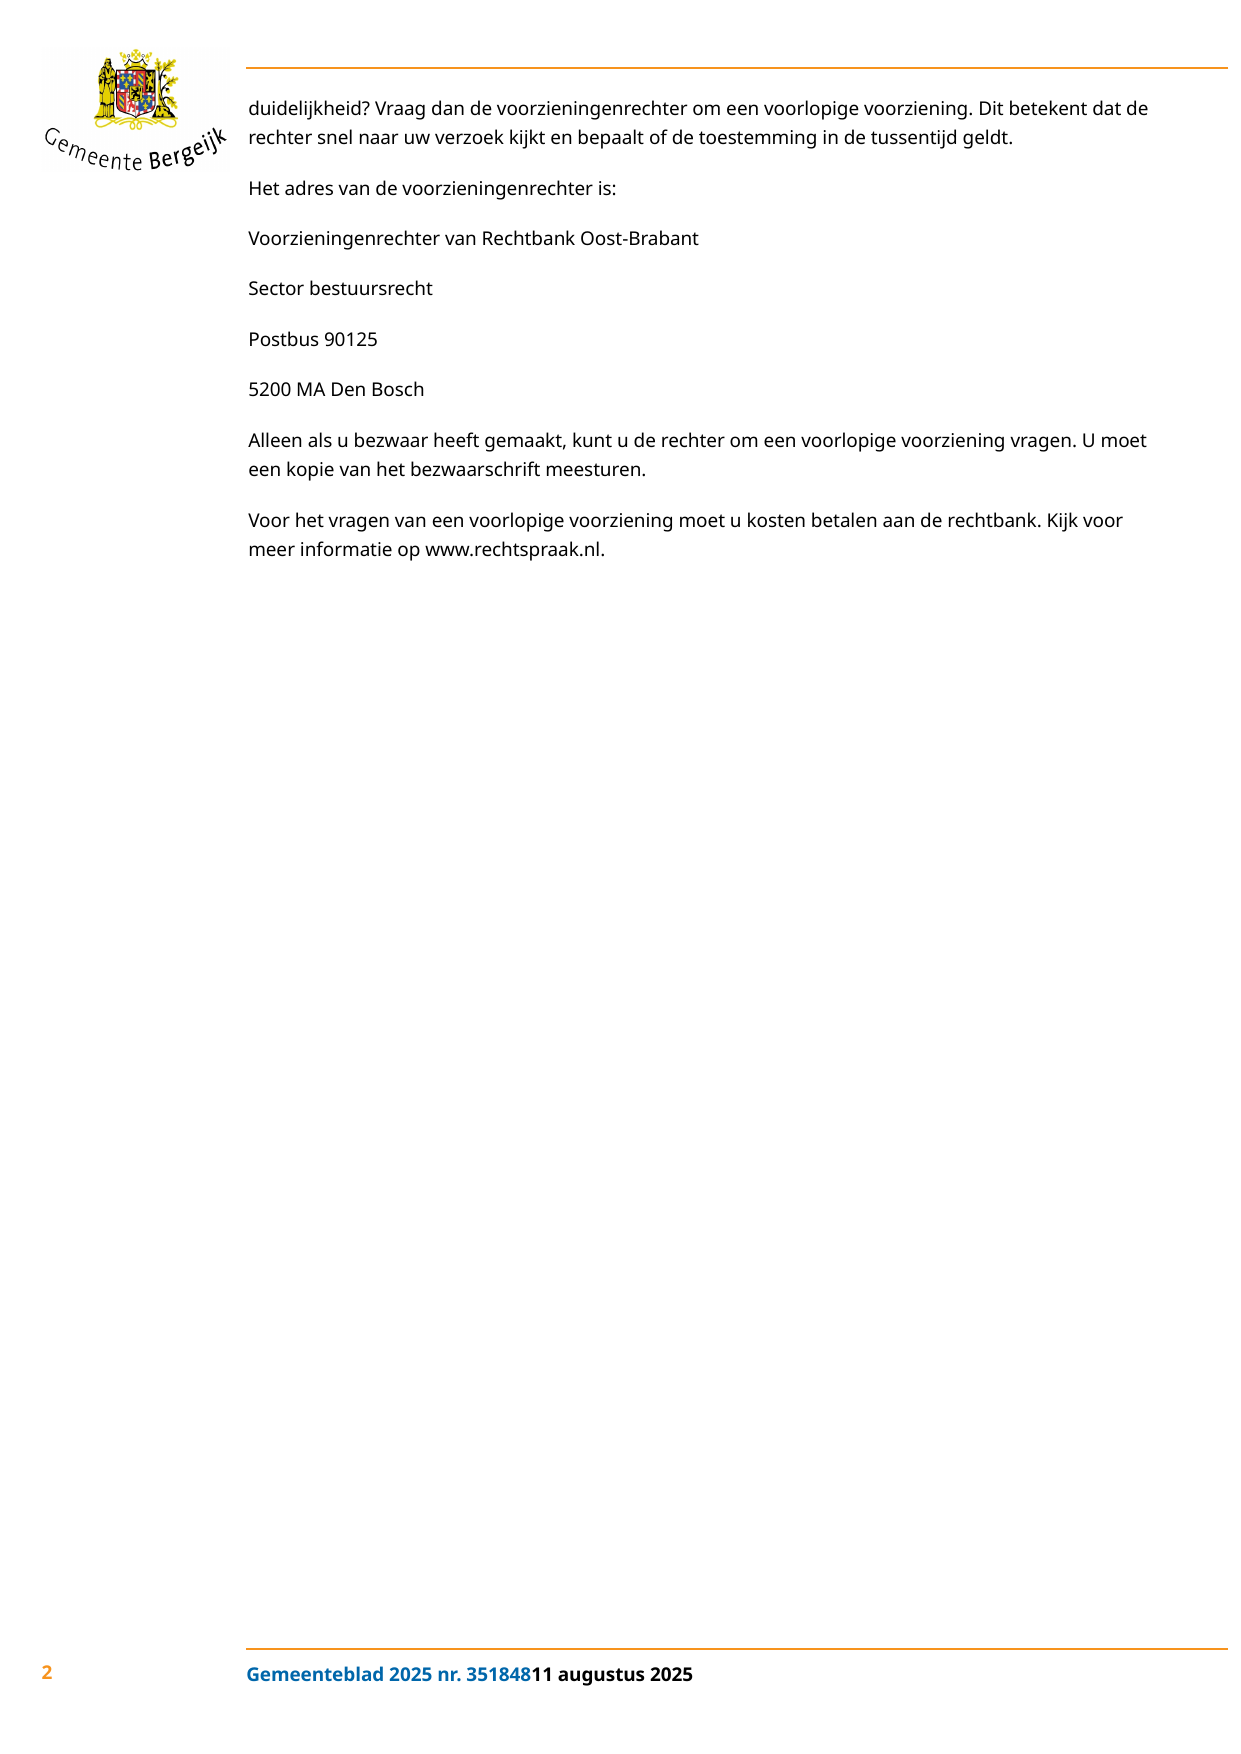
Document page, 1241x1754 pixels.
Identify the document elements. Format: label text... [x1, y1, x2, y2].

text Alleen als u bezwaar heeft gemaakt, kunt u de rechter om een voorlopige voorziening vragen. U moet een kopie van het bezwaarschrift meesturen. [248, 427, 1152, 482]
text Het adres van de voorzieningenrechter is: [248, 175, 1152, 201]
text Sector bestuursrecht [248, 276, 1152, 301]
text 5200 MA Den Bosch [248, 376, 1152, 402]
text duidelijkheid? Vraag dan de voorzieningenrechter om een voorlopige voorziening. Dit betekent dat de rechter snel naar uw verzoek kijkt en bepaalt of de toestemming in de tussentijd geldt. [248, 95, 1152, 150]
text Voor het vragen van een voorlopige voorziening moet u kosten betalen aan de rechtbank. Kijk voor meer informatie op www.rechtspraak.nl. [248, 507, 1152, 562]
text Voorzieningenrechter van Rechtbank Oost-Brabant [248, 225, 1152, 251]
text Postbus 90125 [248, 326, 1152, 352]
picture [41, 47, 231, 172]
